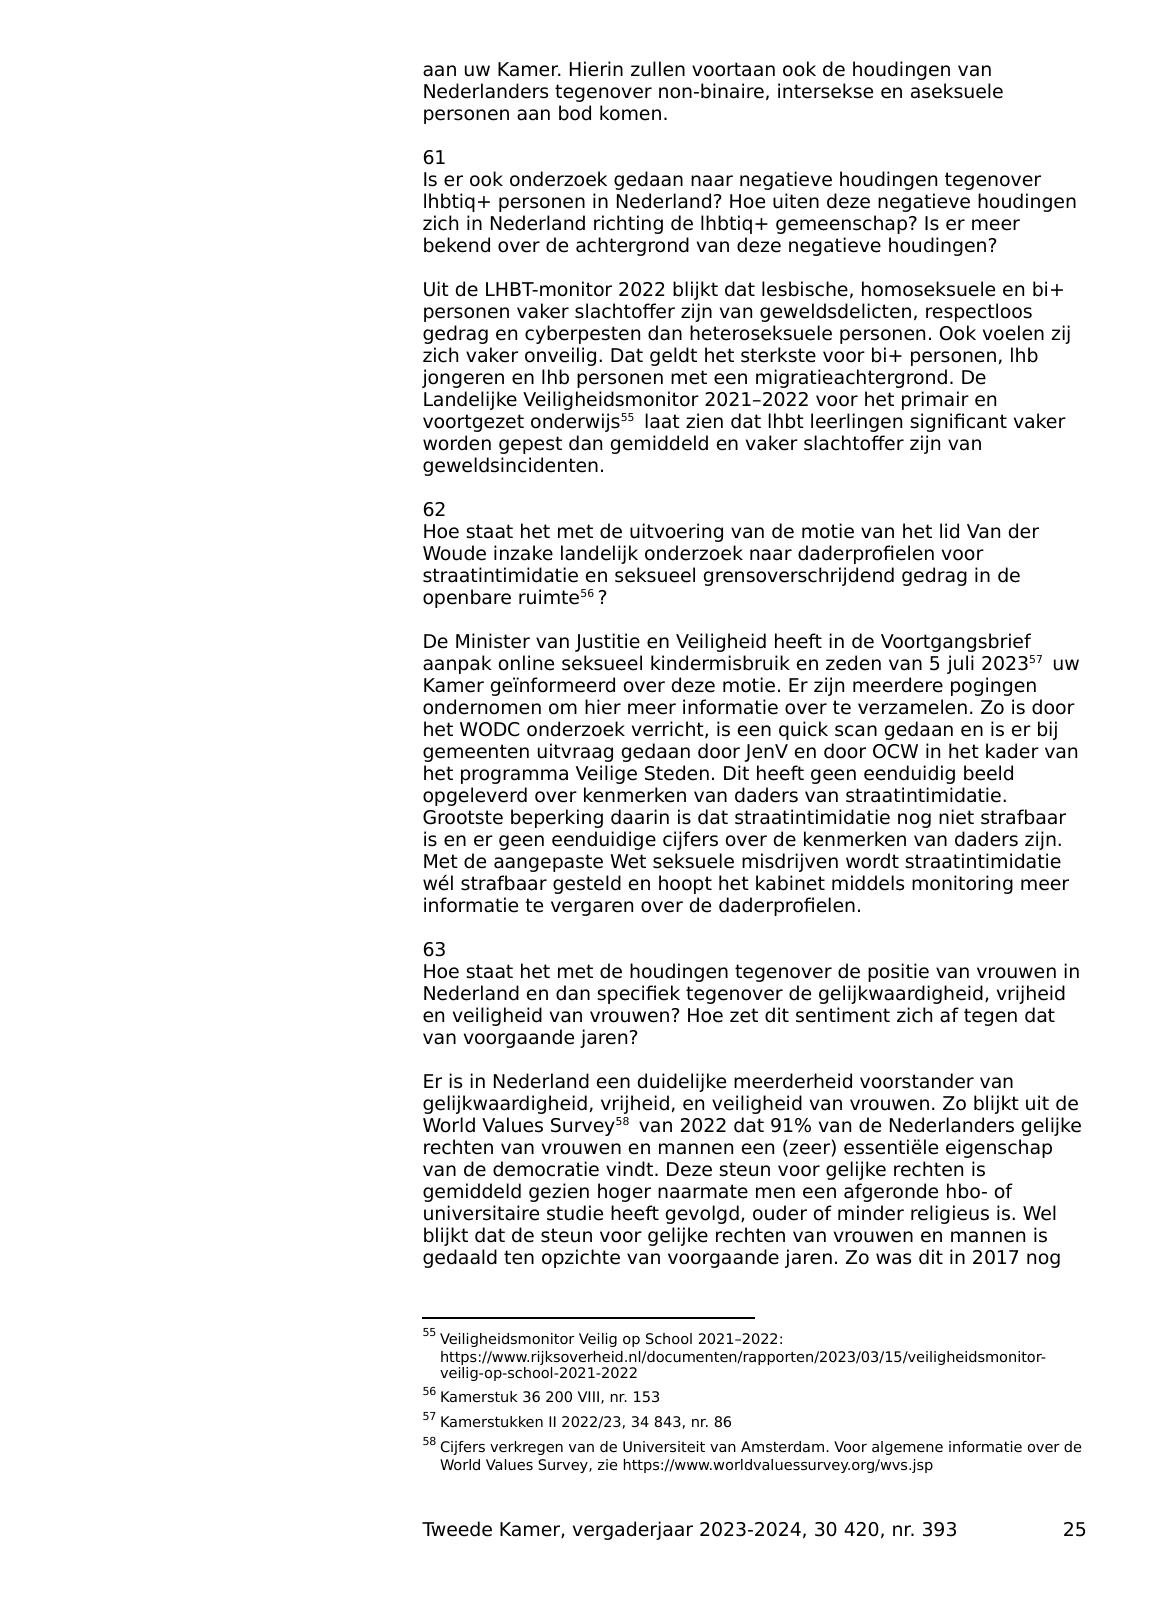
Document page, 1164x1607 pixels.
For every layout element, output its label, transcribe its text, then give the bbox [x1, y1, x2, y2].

text Uit de LHBT-monitor 2022 blijkt dat lesbische, homoseksuele en bi+ personen vaker slachtoffer zijn van geweldsdelicten, respectloos gedrag en cyberpesten dan heteroseksuele personen. Ook voelen zij zich vaker onveilig. Dat geldt het sterkste voor bi+ personen, lhb jongeren en lhb personen met een migratieachtergrond. De Landelijke Veiligheidsmonitor 2021–2022 voor het primair en voortgezet onderwijs laat zien dat lhbt leerlingen significant vaker worden gepest dan gemiddeld en vaker slachtoffer zijn van geweldsincidenten. [422, 279, 1087, 477]
text Er is in Nederland een duidelijke meerderheid voorstander van gelijkwaardigheid, vrijheid, en veiligheid van vrouwen. Zo blijkt uit de World Values Survey van 2022 dat 91% van de Nederlanders gelijke rechten van vrouwen en mannen een (zeer) essentiële eigenschap van de democratie vindt. Deze steun voor gelijke rechten is gemiddeld gezien hoger naarmate men een afgeronde hbo- of universitaire studie heeft gevolgd, ouder of minder religieus is. Wel blijkt dat de steun voor gelijke rechten van vrouwen en mannen is gedaald ten opzichte van voorgaande jaren. Zo was dit in 2017 nog [422, 1071, 1087, 1269]
text 62 [422, 499, 1087, 521]
text Veiligheidsmonitor Veilig op School 2021–2022: https://www.rijksoverheid.nl/documenten/rapporten/2023/03/15/veiligheidsmonitor-veilig-op-school-2021-2022 [422, 1327, 1087, 1382]
text De Minister van Justitie en Veiligheid heeft in de Voortgangsbrief aanpak online seksueel kindermisbruik en zeden van 5 juli 2023 uw Kamer geïnformeerd over deze motie. Er zijn meerdere pogingen ondernomen om hier meer informatie over te verzamelen. Zo is door het WODC onderzoek verricht, is een quick scan gedaan en is er bij gemeenten uitvraag gedaan door JenV en door OCW in het kader van het programma Veilige Steden. Dit heeft geen eenduidig beeld opgeleverd over kenmerken van daders van straatintimidatie. Grootste beperking daarin is dat straatintimidatie nog niet strafbaar is en er geen eenduidige cijfers over de kenmerken van daders zijn. Met de aangepaste Wet seksuele misdrijven wordt straatintimidatie wél strafbaar gesteld en hoopt het kabinet middels monitoring meer informatie te vergaren over de daderprofielen. [422, 631, 1087, 917]
text Hoe staat het met de uitvoering van de motie van het lid Van der Woude inzake landelijk onderzoek naar daderprofielen voor straatintimidatie en seksueel grensoverschrijdend gedrag in de openbare ruimte? [422, 521, 1087, 609]
text Is er ook onderzoek gedaan naar negatieve houdingen tegenover lhbtiq+ personen in Nederland? Hoe uiten deze negatieve houdingen zich in Nederland richting de lhbtiq+ gemeenschap? Is er meer bekend over de achtergrond van deze negatieve houdingen? [422, 169, 1087, 257]
text aan uw Kamer. Hierin zullen voortaan ook de houdingen van Nederlanders tegenover non-binaire, intersekse en aseksuele personen aan bod komen. [422, 59, 1087, 125]
text Kamerstukken II 2022/23, 34 843, nr. 86 [422, 1410, 1087, 1432]
text 63 [422, 939, 1087, 961]
text Kamerstuk 36 200 VIII, nr. 153 [422, 1385, 1087, 1407]
text 61 [422, 147, 1087, 169]
text Hoe staat het met de houdingen tegenover de positie van vrouwen in Nederland en dan specifiek tegenover de gelijkwaardigheid, vrijheid en veiligheid van vrouwen? Hoe zet dit sentiment zich af tegen dat van voorgaande jaren? [422, 961, 1087, 1049]
text Cijfers verkregen van de Universiteit van Amsterdam. Voor algemene informatie over de World Values Survey, zie https://www.worldvaluessurvey.org/wvs.jsp [422, 1435, 1087, 1474]
